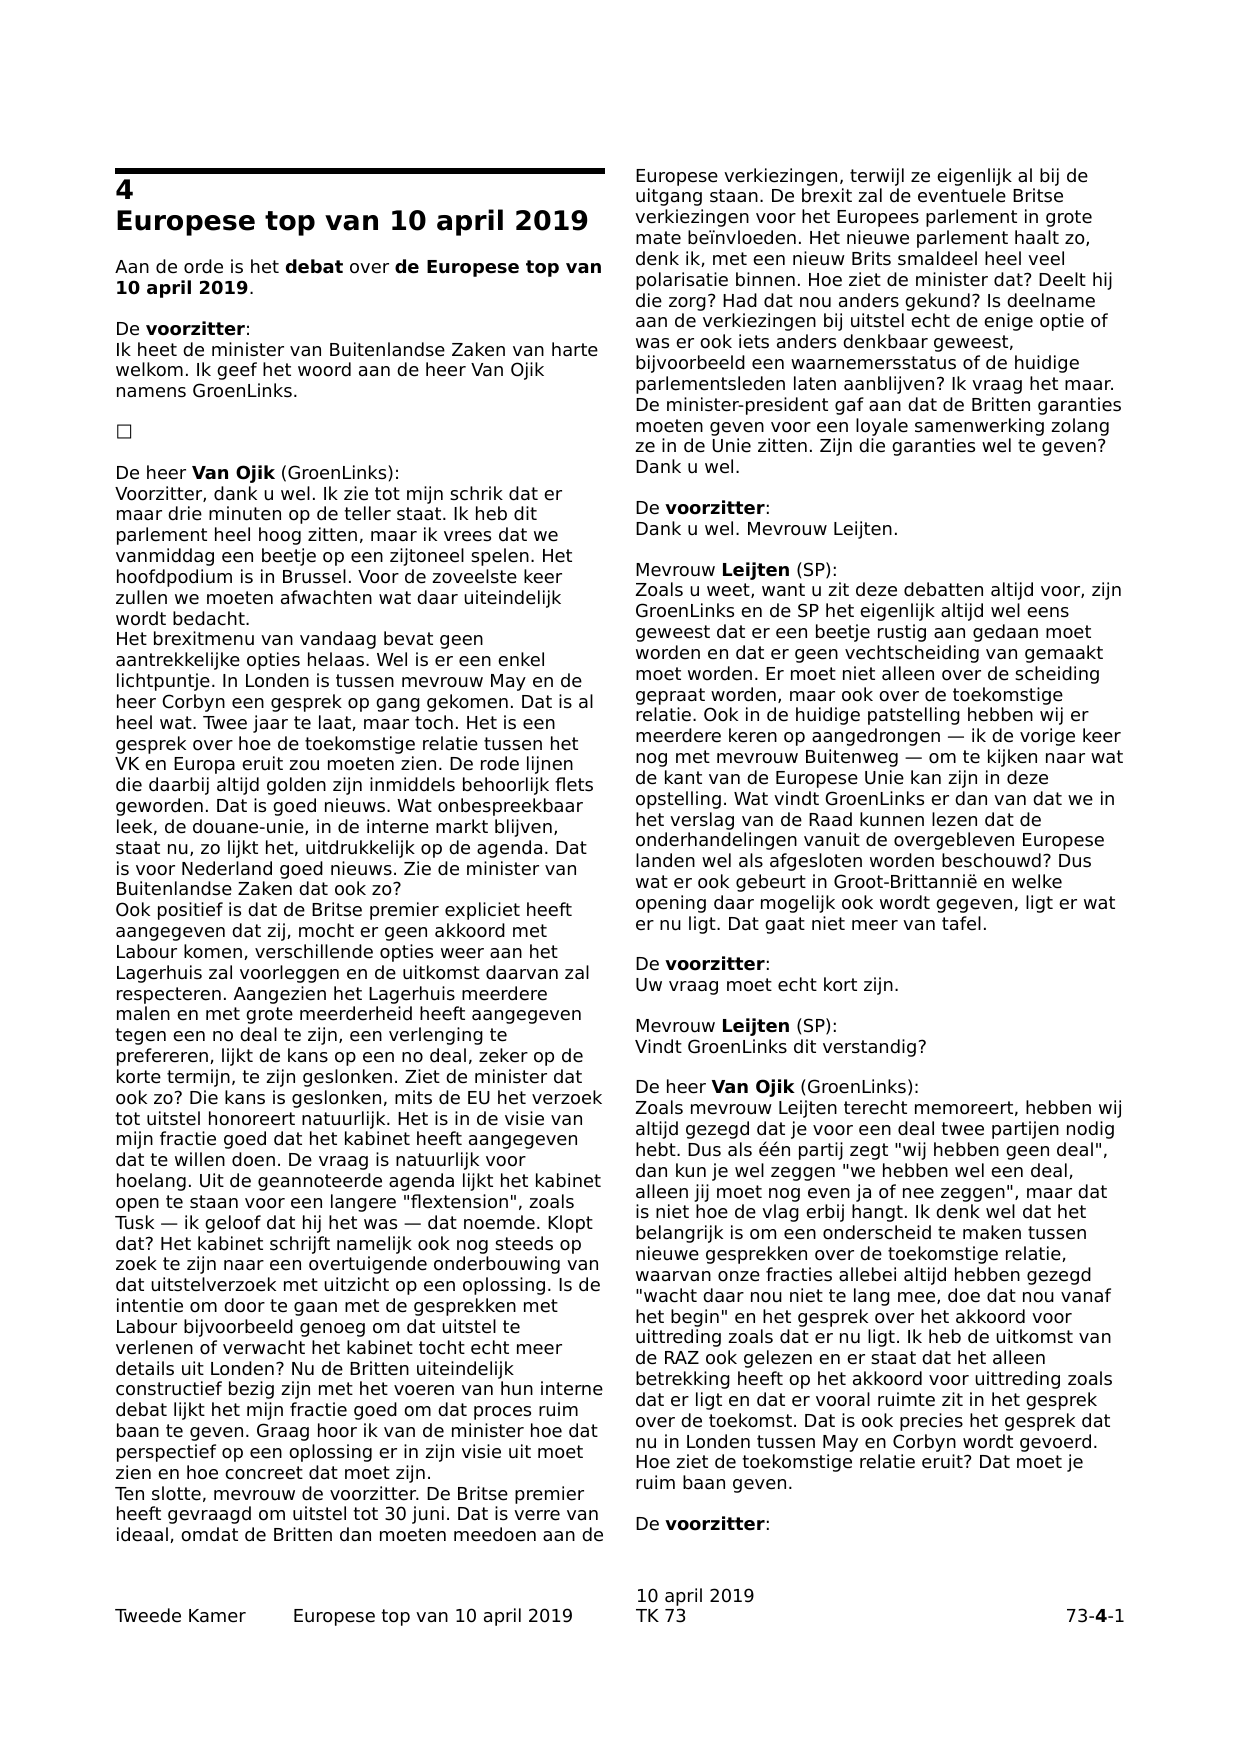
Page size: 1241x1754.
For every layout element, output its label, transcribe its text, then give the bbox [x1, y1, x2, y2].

text Uw vraag moet echt kort zijn. [635, 975, 1125, 996]
text Aan de orde is het debat over de Europese top van 10 april 2019. [115, 257, 605, 298]
text De voorzitter: [635, 1514, 1125, 1535]
text Zoals u weet, want u zit deze debatten altijd voor, zijn GroenLinks en de SP het eigenlijk altijd wel eens geweest dat er een beetje rustig aan gedaan moet worden en dat er geen vechtscheiding van gemaakt moet worden. Er moet niet alleen over de scheiding gepraat worden, maar ook over de toekomstige relatie. Ook in de huidige patstelling hebben wij er meerdere keren op aangedrongen — ik de vorige keer nog met mevrouw Buitenweg — om te kijken naar wat de kant van de Europese Unie kan zijn in deze opstelling. Wat vindt GroenLinks er dan van dat we in het verslag van de Raad kunnen lezen dat de onderhandelingen vanuit de overgebleven Europese landen wel als afgesloten worden beschouwd? Dus wat er ook gebeurt in Groot-Brittannië en welke opening daar mogelijk ook wordt gegeven, ligt er wat er nu ligt. Dat gaat niet meer van tafel. [635, 580, 1125, 934]
text De heer Van Ojik (GroenLinks): [115, 462, 605, 483]
text Zoals mevrouw Leijten terecht memoreert, hebben wij altijd gezegd dat je voor een deal twee partijen nodig hebt. Dus als één partij zegt "wij hebben geen deal", dan kun je wel zeggen "we hebben wel een deal, alleen jij moet nog even ja of nee zeggen", maar dat is niet hoe de vlag erbij hangt. Ik denk wel dat het belangrijk is om een onderscheid te maken tussen nieuwe gesprekken over de toekomstige relatie, waarvan onze fracties allebei altijd hebben gezegd "wacht daar nou niet te lang mee, doe dat nou vanaf het begin" en het gesprek over het akkoord voor uittreding zoals dat er nu ligt. Ik heb de uitkomst van de RAZ ook gelezen en er staat dat het alleen betrekking heeft op het akkoord voor uittreding zoals dat er ligt en dat er vooral ruimte zit in het gesprek over de toekomst. Dat is ook precies het gesprek dat nu in Londen tussen May en Corbyn wordt gevoerd. Hoe ziet de toekomstige relatie eruit? Dat moet je ruim baan geven. [635, 1098, 1125, 1494]
text Voorzitter, dank u wel. Ik zie tot mijn schrik dat er maar drie minuten op de teller staat. Ik heb dit parlement heel hoog zitten, maar ik vrees dat we vanmiddag een beetje op een zijtoneel spelen. Het hoofdpodium is in Brussel. Voor de zoveelste keer zullen we moeten afwachten wat daar uiteindelijk wordt bedacht. [115, 483, 605, 629]
text De voorzitter: [115, 318, 605, 339]
text De heer Van Ojik (GroenLinks): [635, 1077, 1125, 1098]
text Mevrouw Leijten (SP): [635, 559, 1125, 580]
title 4 Europese top van 10 april 2019 [115, 174, 605, 237]
text Ook positief is dat de Britse premier expliciet heeft aangegeven dat zij, mocht er geen akkoord met Labour komen, verschillende opties weer aan het Lagerhuis zal voorleggen en de uitkomst daarvan zal respecteren. Aangezien het Lagerhuis meerdere malen en met grote meerderheid heeft aangegeven tegen een no deal te zijn, een verlenging te prefereren, lijkt de kans op een no deal, zeker op de korte termijn, te zijn geslonken. Ziet de minister dat ook zo? Die kans is geslonken, mits de EU het verzoek tot uitstel honoreert natuurlijk. Het is in de visie van mijn fractie goed dat het kabinet heeft aangegeven dat te willen doen. De vraag is natuurlijk voor hoelang. Uit de geannoteerde agenda lijkt het kabinet open te staan voor een langere "flextension", zoals Tusk — ik geloof dat hij het was — dat noemde. Klopt dat? Het kabinet schrijft namelijk ook nog steeds op zoek te zijn naar een overtuigende onderbouwing van dat uitstelverzoek met uitzicht op een oplossing. Is de intentie om door te gaan met de gesprekken met Labour bijvoorbeeld genoeg om dat uitstel te verlenen of verwacht het kabinet tocht echt meer details uit Londen? Nu de Britten uiteindelijk constructief bezig zijn met het voeren van hun interne debat lijkt het mijn fractie goed om dat proces ruim baan te geven. Graag hoor ik van de minister hoe dat perspectief op een oplossing er in zijn visie uit moet zien en hoe concreet dat moet zijn. [115, 900, 605, 1483]
text Mevrouw Leijten (SP): [635, 1016, 1125, 1037]
text Dank u wel. Mevrouw Leijten. [635, 518, 1125, 539]
text Ik heet de minister van Buitenlandse Zaken van harte welkom. Ik geef het woord aan de heer Van Ojik namens GroenLinks. [115, 339, 605, 402]
text Het brexitmenu van vandaag bevat geen aantrekkelijke opties helaas. Wel is er een enkel lichtpuntje. In Londen is tussen mevrouw May en de heer Corbyn een gesprek op gang gekomen. Dat is al heel wat. Twee jaar te laat, maar toch. Het is een gesprek over hoe de toekomstige relatie tussen het VK en Europa eruit zou moeten zien. De rode lijnen die daarbij altijd golden zijn inmiddels behoorlijk flets geworden. Dat is goed nieuws. Wat onbespreekbaar leek, de douane-unie, in de interne markt blijven, staat nu, zo lijkt het, uitdrukkelijk op de agenda. Dat is voor Nederland goed nieuws. Zie de minister van Buitenlandse Zaken dat ook zo? [115, 629, 605, 900]
text De minister-president gaf aan dat de Britten garanties moeten geven voor een loyale samenwerking zolang ze in de Unie zitten. Zijn die garanties wel te geven? Dank u wel. [635, 394, 1125, 478]
text Ten slotte, mevrouw de voorzitter. De Britse premier heeft gevraagd om uitstel tot 30 juni. Dat is verre van ideaal, omdat de Britten dan moeten meedoen aan de [115, 1483, 605, 1546]
text Europese verkiezingen, terwijl ze eigenlijk al bij de uitgang staan. De brexit zal de eventuele Britse verkiezingen voor het Europees parlement in grote mate beïnvloeden. Het nieuwe parlement haalt zo, denk ik, met een nieuw Brits smaldeel heel veel polarisatie binnen. Hoe ziet de minister dat? Deelt hij die zorg? Had dat nou anders gekund? Is deelname aan de verkiezingen bij uitstel echt de enige optie of was er ook iets anders denkbaar geweest, bijvoorbeeld een waarnemersstatus of de huidige parlementsleden laten aanblijven? Ik vraag het maar. [635, 165, 1125, 394]
text Vindt GroenLinks dit verstandig? [635, 1037, 1125, 1057]
text De voorzitter: [635, 498, 1125, 518]
text ⬜ [115, 422, 605, 442]
text De voorzitter: [635, 954, 1125, 975]
